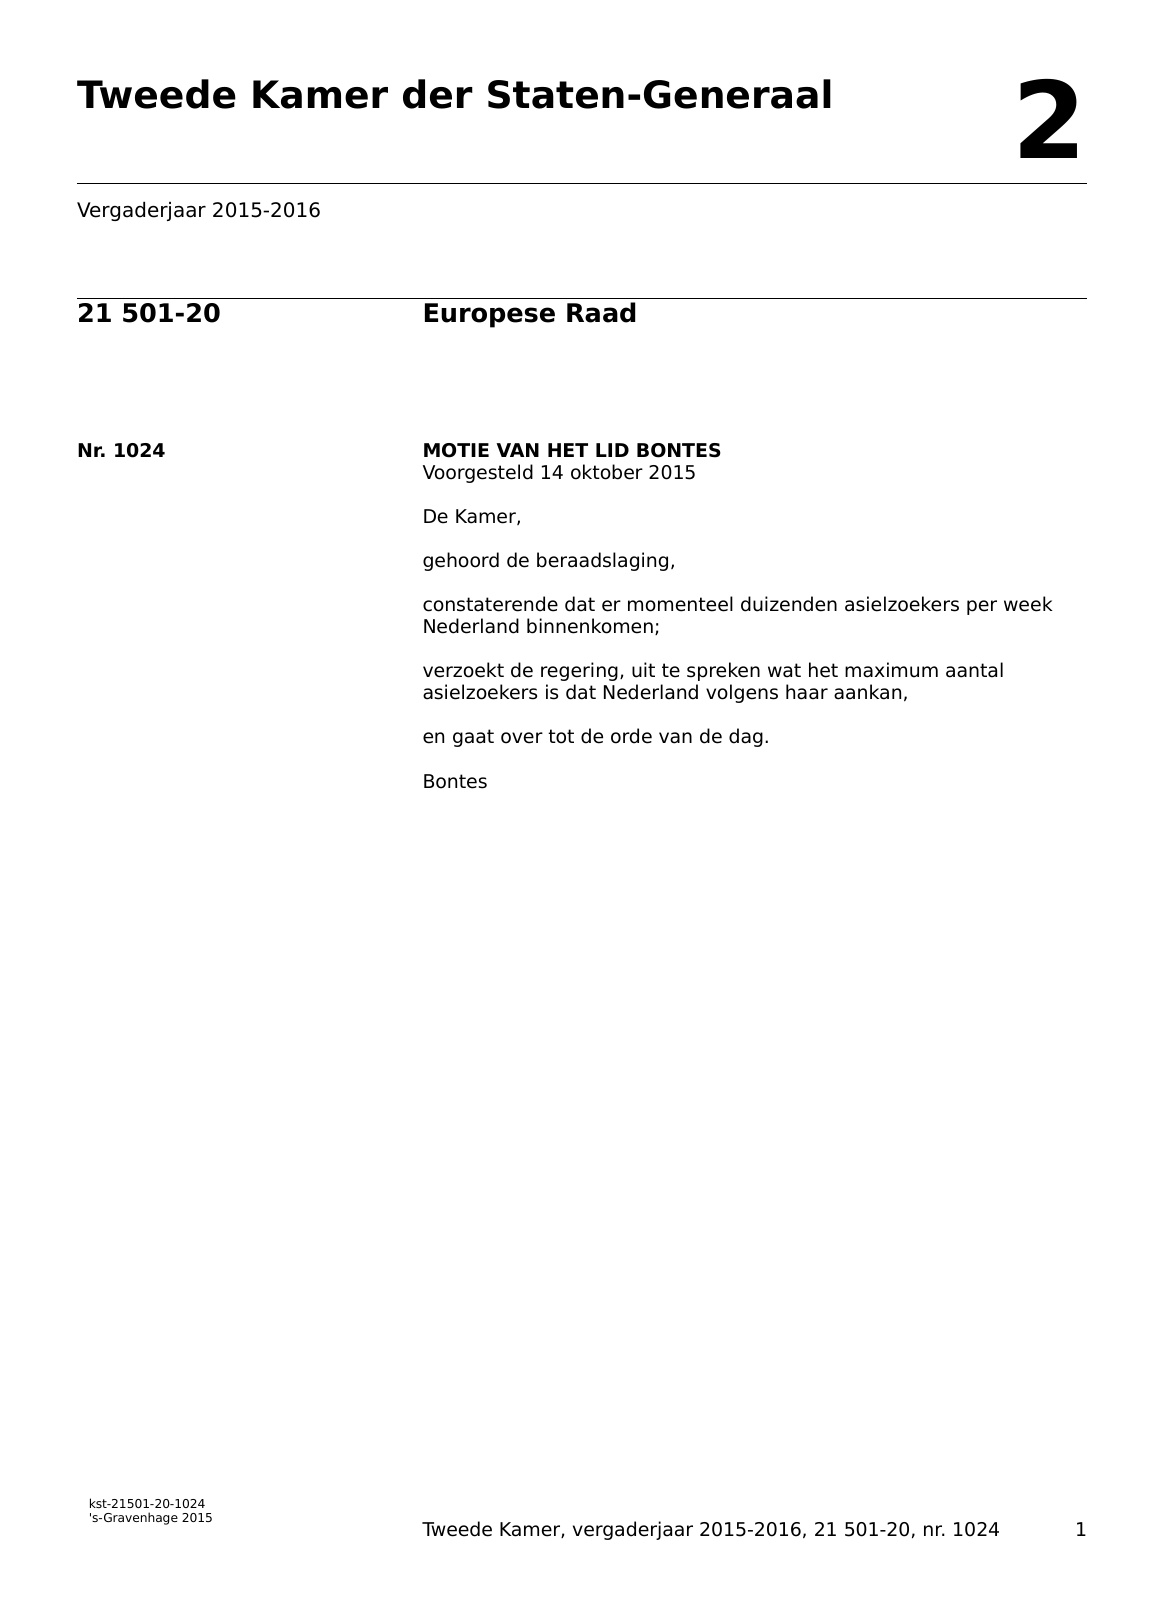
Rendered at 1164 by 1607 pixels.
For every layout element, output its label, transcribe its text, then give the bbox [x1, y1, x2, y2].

text verzoekt de regering, uit te spreken wat het maximum aantal asielzoekers is dat Nederland volgens haar aankan, [422, 660, 1087, 704]
text en gaat over tot de orde van de dag. [422, 726, 1087, 748]
subtitle Nr. 1024 MOTIE VAN HET LID BONTES [77, 440, 1087, 462]
text kst-21501-20-1024 [88, 1497, 323, 1511]
table_cell Vergaderjaar 2015-2016 [77, 184, 1087, 298]
table_header Tweede Kamer der Staten-Generaal [77, 59, 886, 183]
text constaterende dat er momenteel duizenden asielzoekers per week Nederland binnenkomen; [422, 594, 1087, 638]
table_header 2 [886, 59, 1087, 183]
text De Kamer, [422, 506, 1087, 528]
text 's-Gravenhage 2015 [88, 1511, 323, 1525]
text Voorgesteld 14 oktober 2015 [422, 462, 1087, 484]
subtitle 21 501-20 Europese Raad [77, 299, 1087, 329]
text Bontes [422, 771, 1087, 793]
text gehoord de beraadslaging, [422, 550, 1087, 572]
